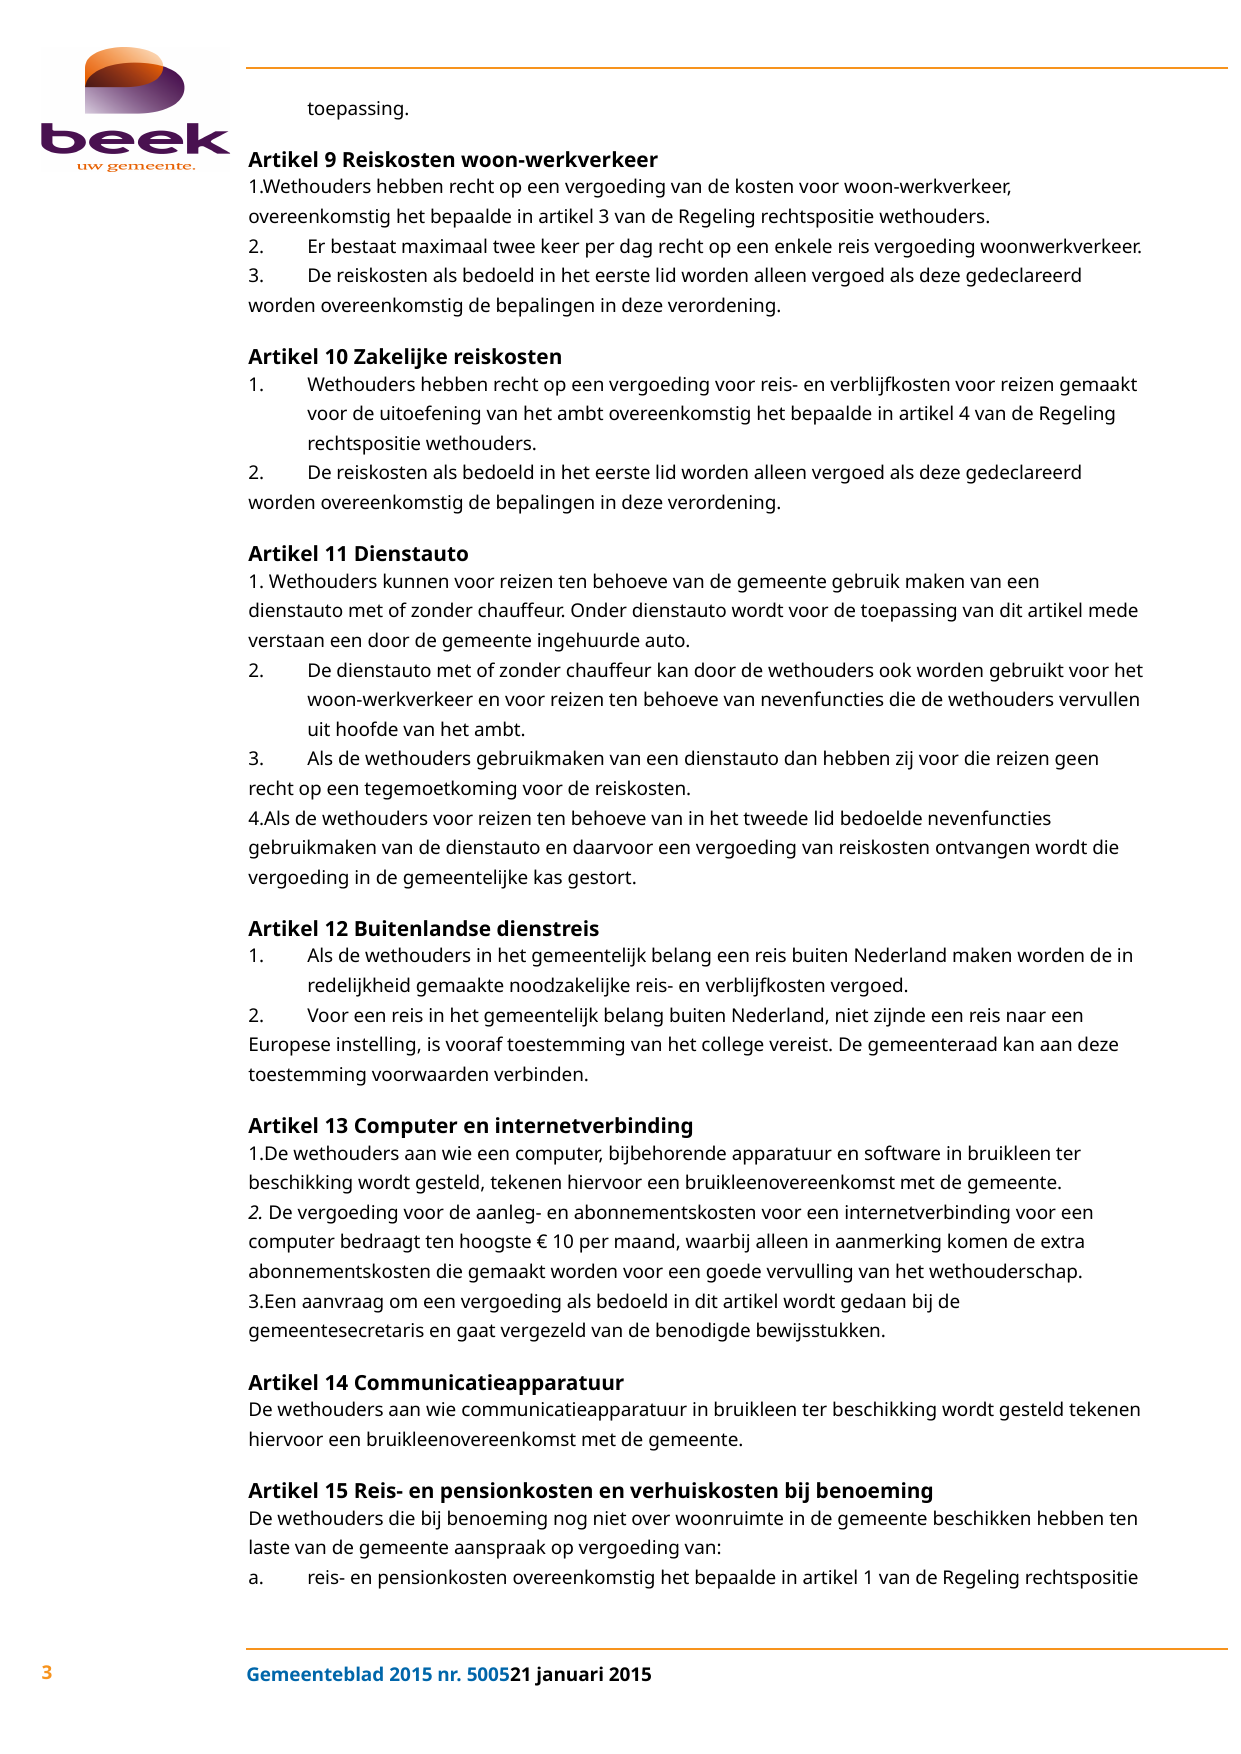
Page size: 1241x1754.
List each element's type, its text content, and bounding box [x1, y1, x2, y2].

list Er bestaat maximaal twee keer per dag recht op een enkele reis vergoeding woonwerkverkeer. [248, 233, 1152, 258]
list De reiskosten als bedoeld in het eerste lid worden alleen vergoed als deze gedeclareerd [248, 459, 1152, 485]
picture [41, 47, 231, 172]
text 3.Een aanvraag om een vergoeding als bedoeld in dit artikel wordt gedaan bij de [248, 1288, 1152, 1313]
text Artikel 14 Communicatieapparatuur [248, 1368, 1152, 1396]
text Artikel 12 Buitenlandse dienstreis [248, 914, 1152, 943]
text De wethouders aan wie communicatieapparatuur in bruikleen ter beschikking wordt gesteld tekenen hiervoor een bruikleenovereenkomst met de gemeente. [248, 1396, 1152, 1452]
text gemeentesecretaris en gaat vergezeld van de benodigde bewijsstukken. [248, 1317, 1152, 1343]
list De reiskosten als bedoeld in het eerste lid worden alleen vergoed als deze gedeclareerd [248, 262, 1152, 288]
list Voor een reis in het gemeentelijk belang buiten Nederland, niet zijnde een reis naar een [248, 1002, 1152, 1028]
text Artikel 13 Computer en internetverbinding [248, 1111, 1152, 1140]
text gebruikmaken van de dienstauto en daarvoor een vergoeding van reiskosten ontvangen wordt die vergoeding in de gemeentelijke kas gestort. [248, 834, 1152, 889]
list De dienstauto met of zonder chauffeur kan door de wethouders ook worden gebruikt voor het woon-werkverkeer en voor reizen ten behoeve van nevenfuncties die de wethouders vervullen uit hoofde van het ambt. [248, 657, 1152, 742]
list Als de wethouders gebruikmaken van een dienstauto dan hebben zij voor die reizen geen [248, 746, 1152, 771]
text Artikel 10 Zakelijke reiskosten [248, 342, 1152, 371]
text 1. Wethouders kunnen voor reizen ten behoeve van de gemeente gebruik maken van een [248, 568, 1152, 594]
text recht op een tegemoetkoming voor de reiskosten. [248, 775, 1152, 801]
text dienstauto met of zonder chauffeur. Onder dienstauto wordt voor de toepassing van dit artikel mede verstaan een door de gemeente ingehuurde auto. [248, 598, 1152, 653]
list reis- en pensionkosten overeenkomstig het bepaalde in artikel 1 van de Regeling rechtspositie [248, 1564, 1152, 1589]
text 1.Wethouders hebben recht op een vergoeding van de kosten voor woon-werkverkeer, [248, 174, 1152, 199]
list toepassing. [248, 95, 1152, 121]
text Europese instelling, is vooraf toestemming van het college vereist. De gemeenteraad kan aan deze toestemming voorwaarden verbinden. [248, 1031, 1152, 1087]
text 1.De wethouders aan wie een computer, bijbehorende apparatuur en software in bruikleen ter beschikking wordt gesteld, tekenen hiervoor een bruikleenovereenkomst met de gemeente. [248, 1140, 1152, 1195]
text worden overeenkomstig de bepalingen in deze verordening. [248, 292, 1152, 318]
list Als de wethouders in het gemeentelijk belang een reis buiten Nederland maken worden de in redelijkheid gemaakte noodzakelijke reis- en verblijfkosten vergoed. [248, 943, 1152, 998]
text Artikel 9 Reiskosten woon-werkverkeer [248, 145, 1152, 174]
text 4.Als de wethouders voor reizen ten behoeve van in het tweede lid bedoelde nevenfuncties [248, 805, 1152, 830]
text 2. De vergoeding voor de aanleg- en abonnementskosten voor een internetverbinding voor een computer bedraagt ten hoogste € 10 per maand, waarbij alleen in aanmerking komen de extra abonnementskosten die gemaakt worden voor een goede vervulling van het wethouderschap. [248, 1199, 1152, 1284]
text Artikel 15 Reis- en pensionkosten en verhuiskosten bij benoeming [248, 1476, 1152, 1505]
text De wethouders die bij benoeming nog niet over woonruimte in de gemeente beschikken hebben ten laste van de gemeente aanspraak op vergoeding van: [248, 1505, 1152, 1560]
text Artikel 11 Dienstauto [248, 539, 1152, 568]
text worden overeenkomstig de bepalingen in deze verordening. [248, 489, 1152, 515]
list Wethouders hebben recht op een vergoeding voor reis- en verblijfkosten voor reizen gemaakt voor de uitoefening van het ambt overeenkomstig het bepaalde in artikel 4 van de Regeling rechtspositie wethouders. [248, 371, 1152, 456]
text overeenkomstig het bepaalde in artikel 3 van de Regeling rechtspositie wethouders. [248, 203, 1152, 229]
